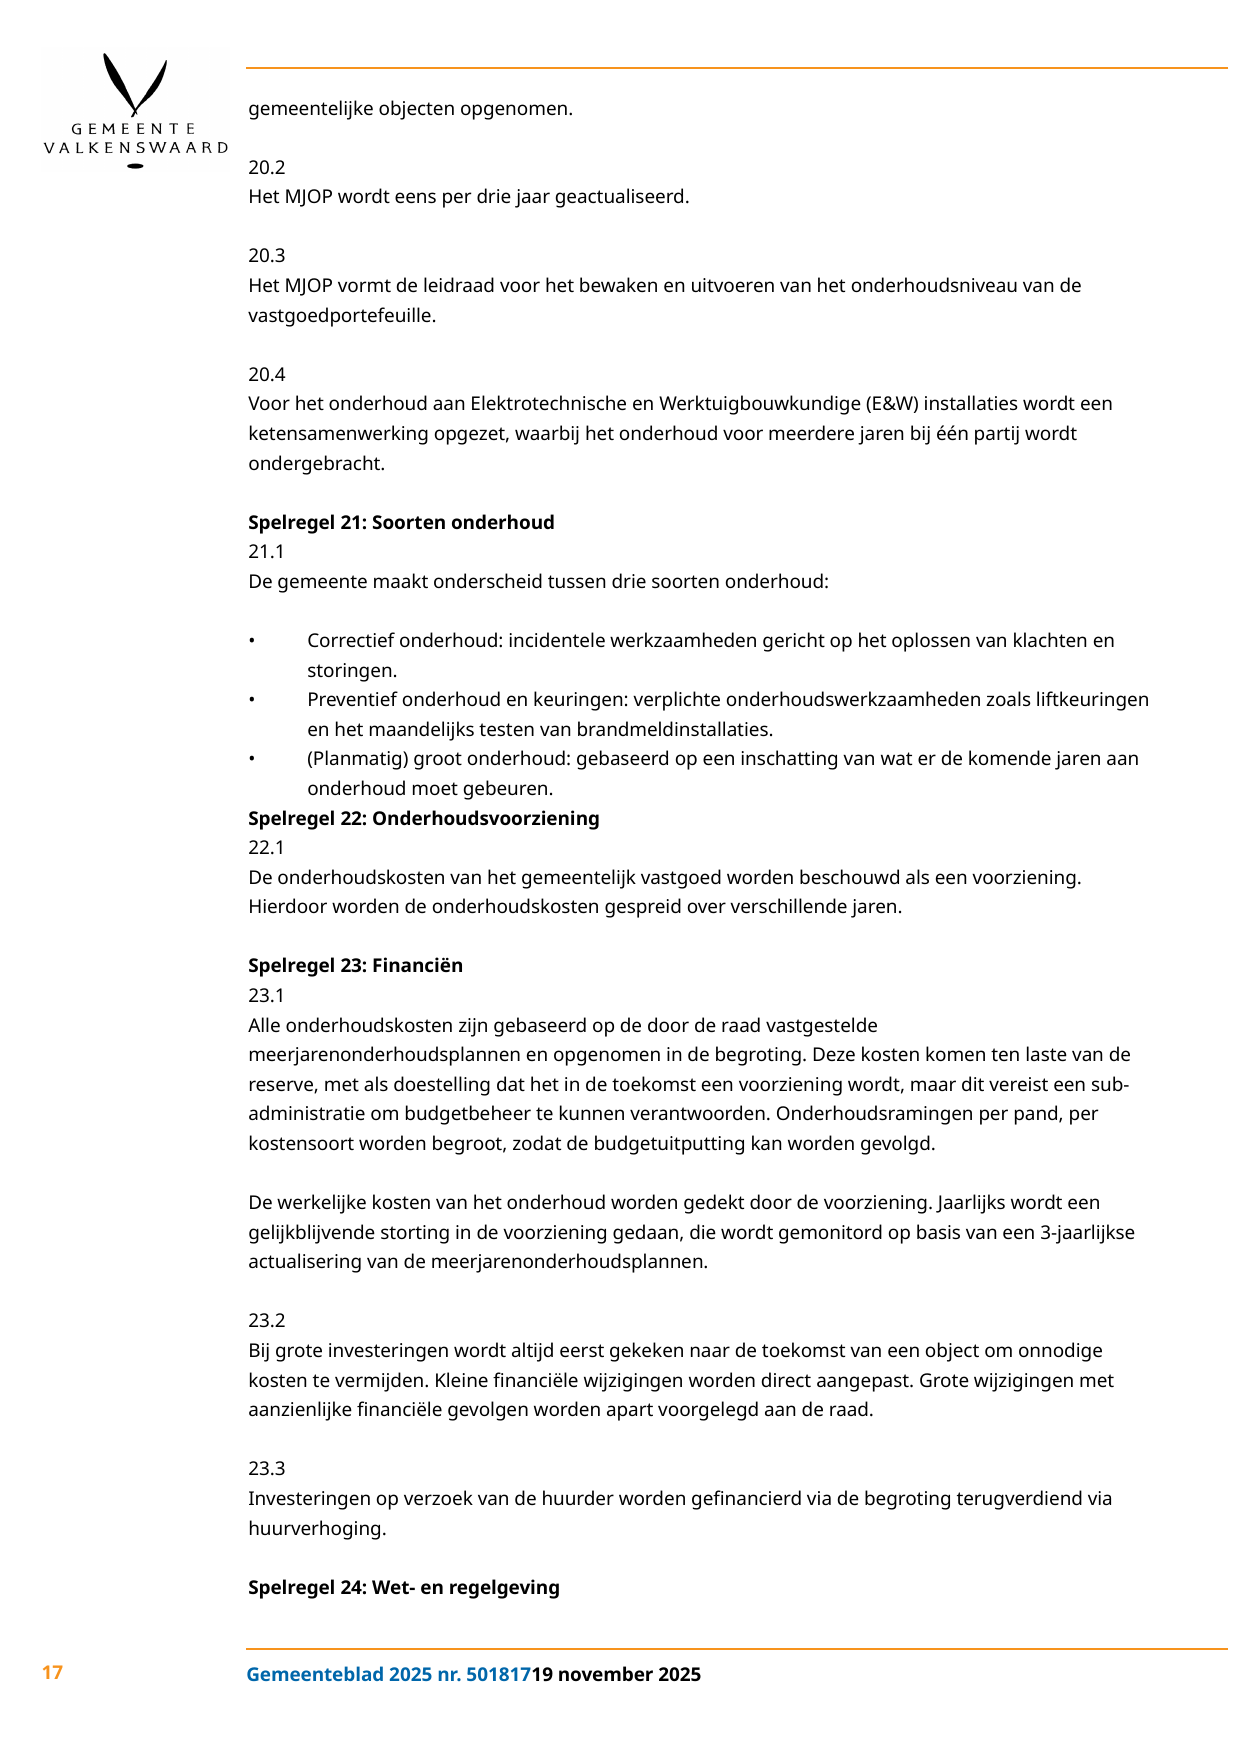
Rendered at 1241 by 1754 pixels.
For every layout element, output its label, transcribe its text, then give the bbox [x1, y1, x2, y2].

text Bij grote investeringen wordt altijd eerst gekeken naar de toekomst van een object om onnodige kosten te vermijden. Kleine financiële wijzigingen worden direct aangepast. Grote wijzigingen met aanzienlijke financiële gevolgen worden apart voorgelegd aan de raad. [248, 1337, 1152, 1422]
text De onderhoudskosten van het gemeentelijk vastgoed worden beschouwd als een voorziening. Hierdoor worden de onderhoudskosten gespreid over verschillende jaren. [248, 864, 1152, 919]
list (Planmatig) groot onderhoud: gebaseerd op een inschatting van wat er de komende jaren aan onderhoud moet gebeuren. [248, 746, 1152, 801]
list Preventief onderhoud en keuringen: verplichte onderhoudswerkzaamheden zoals liftkeuringen en het maandelijks testen van brandmeldinstallaties. [248, 686, 1152, 742]
text 23.3 [248, 1456, 1152, 1481]
picture [41, 47, 231, 172]
text gemeentelijke objecten opgenomen. [248, 95, 1152, 121]
text Het MJOP vormt de leidraad voor het bewaken en uitvoeren van het onderhoudsniveau van de vastgoedportefeuille. [248, 272, 1152, 328]
text 23.1 [248, 982, 1152, 1008]
list Correctief onderhoud: incidentele werkzaamheden gericht op het oplossen van klachten en storingen. [248, 627, 1152, 683]
text Het MJOP wordt eens per drie jaar geactualiseerd. [248, 183, 1152, 209]
text Spelregel 24: Wet- en regelgeving [248, 1574, 1152, 1600]
text Voor het onderhoud aan Elektrotechnische en Werktuigbouwkundige (E&W) installaties wordt een ketensamenwerking opgezet, waarbij het onderhoud voor meerdere jaren bij één partij wordt ondergebracht. [248, 391, 1152, 476]
text 22.1 [248, 834, 1152, 860]
text Spelregel 22: Onderhoudsvoorziening [248, 805, 1152, 831]
text 20.2 [248, 154, 1152, 180]
text Spelregel 23: Financiën [248, 953, 1152, 978]
text Investeringen op verzoek van de huurder worden gefinancierd via de begroting terugverdiend via huurverhoging. [248, 1485, 1152, 1541]
text De werkelijke kosten van het onderhoud worden gedekt door de voorziening. Jaarlijks wordt een gelijkblijvende storting in de voorziening gedaan, die wordt gemonitord op basis van een 3-jaarlijkse actualisering van de meerjarenonderhoudsplannen. [248, 1189, 1152, 1274]
text Spelregel 21: Soorten onderhoud [248, 509, 1152, 535]
text 20.4 [248, 361, 1152, 387]
text Alle onderhoudskosten zijn gebaseerd op de door de raad vastgestelde meerjarenonderhoudsplannen en opgenomen in de begroting. Deze kosten komen ten laste van de reserve, met als doestelling dat het in de toekomst een voorziening wordt, maar dit vereist een sub-administratie om budgetbeheer te kunnen verantwoorden. Onderhoudsramingen per pand, per kostensoort worden begroot, zodat de budgetuitputting kan worden gevolgd. [248, 1012, 1152, 1156]
text 21.1 [248, 538, 1152, 564]
text 23.2 [248, 1308, 1152, 1333]
text 20.3 [248, 243, 1152, 268]
text De gemeente maakt onderscheid tussen drie soorten onderhoud: [248, 568, 1152, 594]
